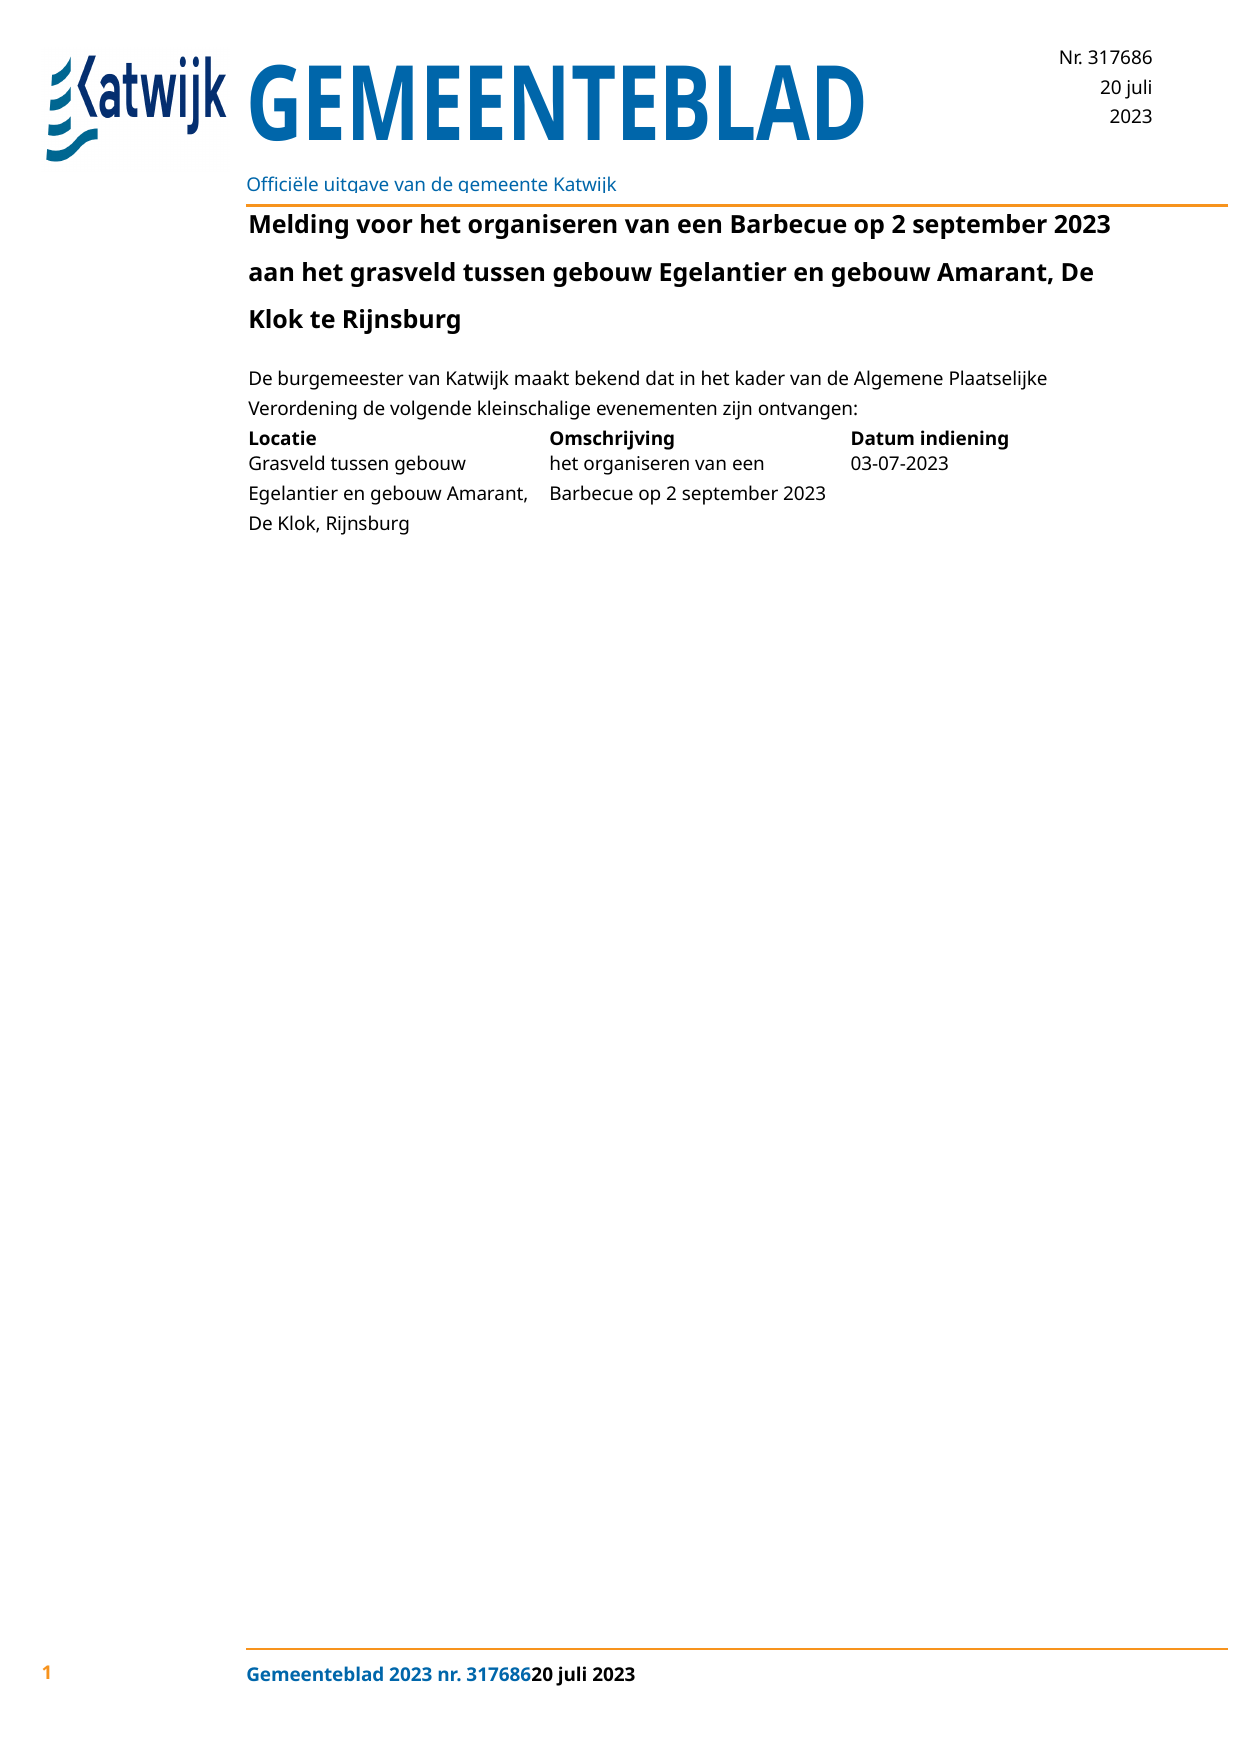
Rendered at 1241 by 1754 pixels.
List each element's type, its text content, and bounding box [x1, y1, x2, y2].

picture [41, 47, 231, 172]
table_cell het organiseren van een Barbecue op 2 september 2023 [549, 451, 850, 535]
table_cell Grasveld tussen gebouw Egelantier en gebouw Amarant, De Klok, Rijnsburg [248, 451, 549, 535]
table_cell 03-07-2023 [850, 451, 1152, 535]
table_header Datum indiening [850, 425, 1152, 451]
text De burgemeester van Katwijk maakt bekend dat in het kader van de Algemene Plaatselijke Verordening de volgende kleinschalige evenementen zijn ontvangen: [248, 366, 1152, 421]
table_header Locatie [248, 425, 549, 451]
table_header Omschrijving [549, 425, 850, 451]
text Melding voor het organiseren van een Barbecue op 2 september 2023 aan het grasveld tussen gebouw Egelantier en gebouw Amarant, De Klok te Rijnsburg [248, 207, 1152, 336]
